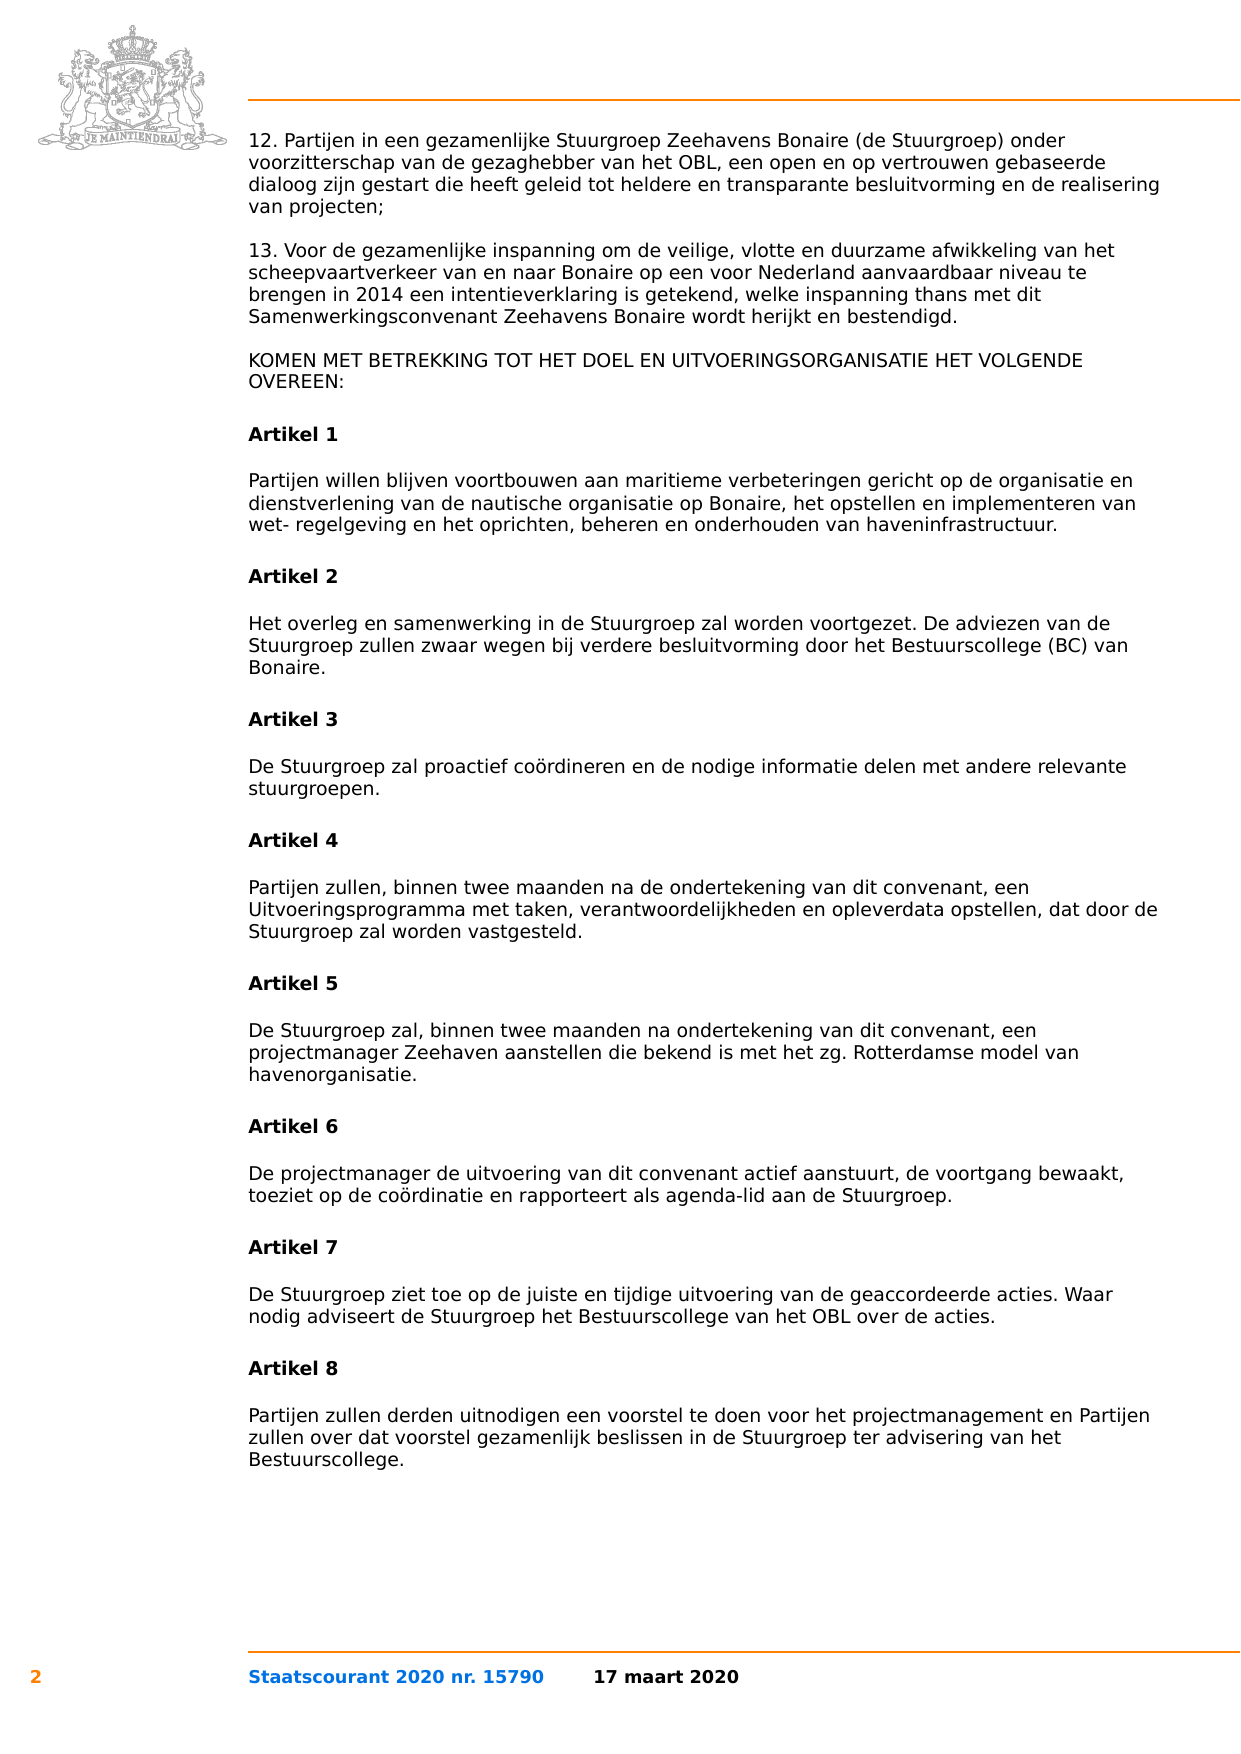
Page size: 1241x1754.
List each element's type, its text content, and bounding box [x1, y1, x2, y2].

text De projectmanager de uitvoering van dit convenant actief aanstuurt, de voortgang bewaakt, toeziet op de coördinatie en rapporteert als agenda-lid aan de Stuurgroep. [248, 1163, 1163, 1207]
subtitle Artikel 7 [248, 1237, 1163, 1259]
subtitle Artikel 2 [248, 566, 1163, 588]
text De Stuurgroep ziet toe op de juiste en tijdige uitvoering van de geaccordeerde acties. Waar nodig adviseert de Stuurgroep het Bestuurscollege van het OBL over de acties. [248, 1284, 1163, 1328]
text Partijen zullen derden uitnodigen een voorstel te doen voor het projectmanagement en Partijen zullen over dat voorstel gezamenlijk beslissen in de Stuurgroep ter advisering van het Bestuurscollege. [248, 1405, 1163, 1471]
subtitle Artikel 6 [248, 1116, 1163, 1138]
text KOMEN MET BETREKKING TOT HET DOEL EN UITVOERINGSORGANISATIE HET VOLGENDE OVEREEN: [248, 349, 1163, 393]
picture [38, 25, 227, 150]
subtitle Artikel 4 [248, 830, 1163, 852]
text 13. Voor de gezamenlijke inspanning om de veilige, vlotte en duurzame afwikkeling van het scheepvaartverkeer van en naar Bonaire op een voor Nederland aanvaardbaar niveau te brengen in 2014 een intentieverklaring is getekend, welke inspanning thans met dit Samenwerkingsconvenant Zeehavens Bonaire wordt herijkt en bestendigd. [248, 240, 1163, 328]
text 12. Partijen in een gezamenlijke Stuurgroep Zeehavens Bonaire (de Stuurgroep) onder voorzitterschap van de gezaghebber van het OBL, een open en op vertrouwen gebaseerde dialoog zijn gestart die heeft geleid tot heldere en transparante besluitvorming en de realisering van projecten; [248, 130, 1163, 218]
subtitle Artikel 1 [248, 423, 1163, 445]
text De Stuurgroep zal proactief coördineren en de nodige informatie delen met andere relevante stuurgroepen. [248, 756, 1163, 800]
subtitle Artikel 3 [248, 709, 1163, 731]
subtitle Artikel 8 [248, 1358, 1163, 1380]
text Partijen zullen, binnen twee maanden na de ondertekening van dit convenant, een Uitvoeringsprogramma met taken, verantwoordelijkheden en opleverdata opstellen, dat door de Stuurgroep zal worden vastgesteld. [248, 877, 1163, 943]
subtitle Artikel 5 [248, 973, 1163, 995]
text De Stuurgroep zal, binnen twee maanden na ondertekening van dit convenant, een projectmanager Zeehaven aanstellen die bekend is met het zg. Rotterdamse model van havenorganisatie. [248, 1020, 1163, 1086]
text Het overleg en samenwerking in de Stuurgroep zal worden voortgezet. De adviezen van de Stuurgroep zullen zwaar wegen bij verdere besluitvorming door het Bestuurscollege (BC) van Bonaire. [248, 613, 1163, 679]
text Partijen willen blijven voortbouwen aan maritieme verbeteringen gericht op de organisatie en dienstverlening van de nautische organisatie op Bonaire, het opstellen en implementeren van wet- regelgeving en het oprichten, beheren en onderhouden van haveninfrastructuur. [248, 470, 1163, 536]
